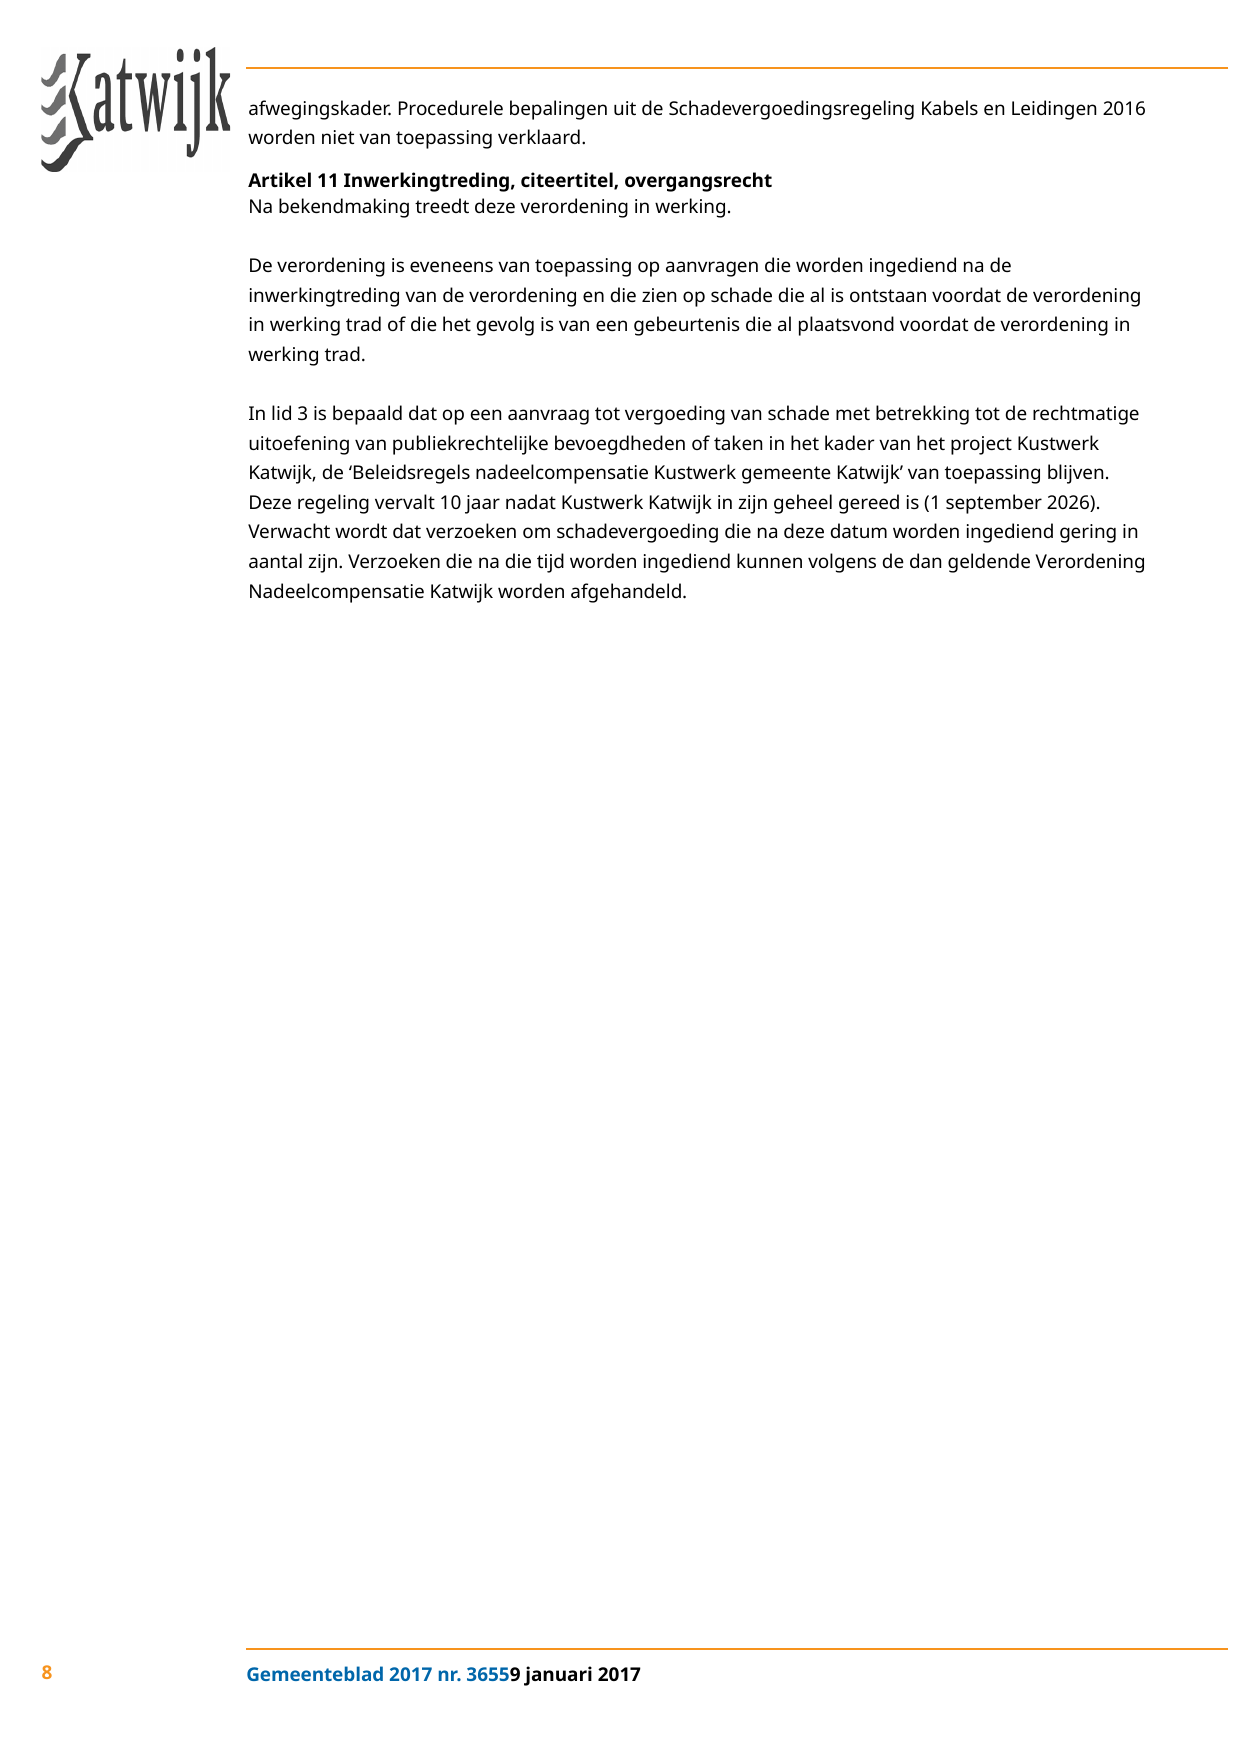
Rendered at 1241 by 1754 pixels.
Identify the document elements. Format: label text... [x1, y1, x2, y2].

text afwegingskader. Procedurele bepalingen uit de Schadevergoedingsregeling Kabels en Leidingen 2016 worden niet van toepassing verklaard. [248, 95, 1152, 150]
text In lid 3 is bepaald dat op een aanvraag tot vergoeding van schade met betrekking tot de rechtmatige uitoefening van publiekrechtelijke bevoegdheden of taken in het kader van het project Kustwerk Katwijk, de ‘Beleidsregels nadeelcompensatie Kustwerk gemeente Katwijk’ van toepassing blijven. Deze regeling vervalt 10 jaar nadat Kustwerk Katwijk in zijn geheel gereed is (1 september 2026). Verwacht wordt dat verzoeken om schadevergoeding die na deze datum worden ingediend gering in aantal zijn. Verzoeken die na die tijd worden ingediend kunnen volgens de dan geldende Verordening Nadeelcompensatie Katwijk worden afgehandeld. [248, 400, 1152, 603]
text Na bekendmaking treedt deze verordening in werking. [248, 193, 1152, 219]
picture [41, 47, 231, 172]
text De verordening is eveneens van toepassing op aanvragen die worden ingediend na de inwerkingtreding van de verordening en die zien op schade die al is ontstaan voordat de verordening in werking trad of die het gevolg is van een gebeurtenis die al plaatsvond voordat de verordening in werking trad. [248, 252, 1152, 367]
text Artikel 11 Inwerkingtreding, citeertitel, overgangsrecht [248, 167, 1152, 193]
